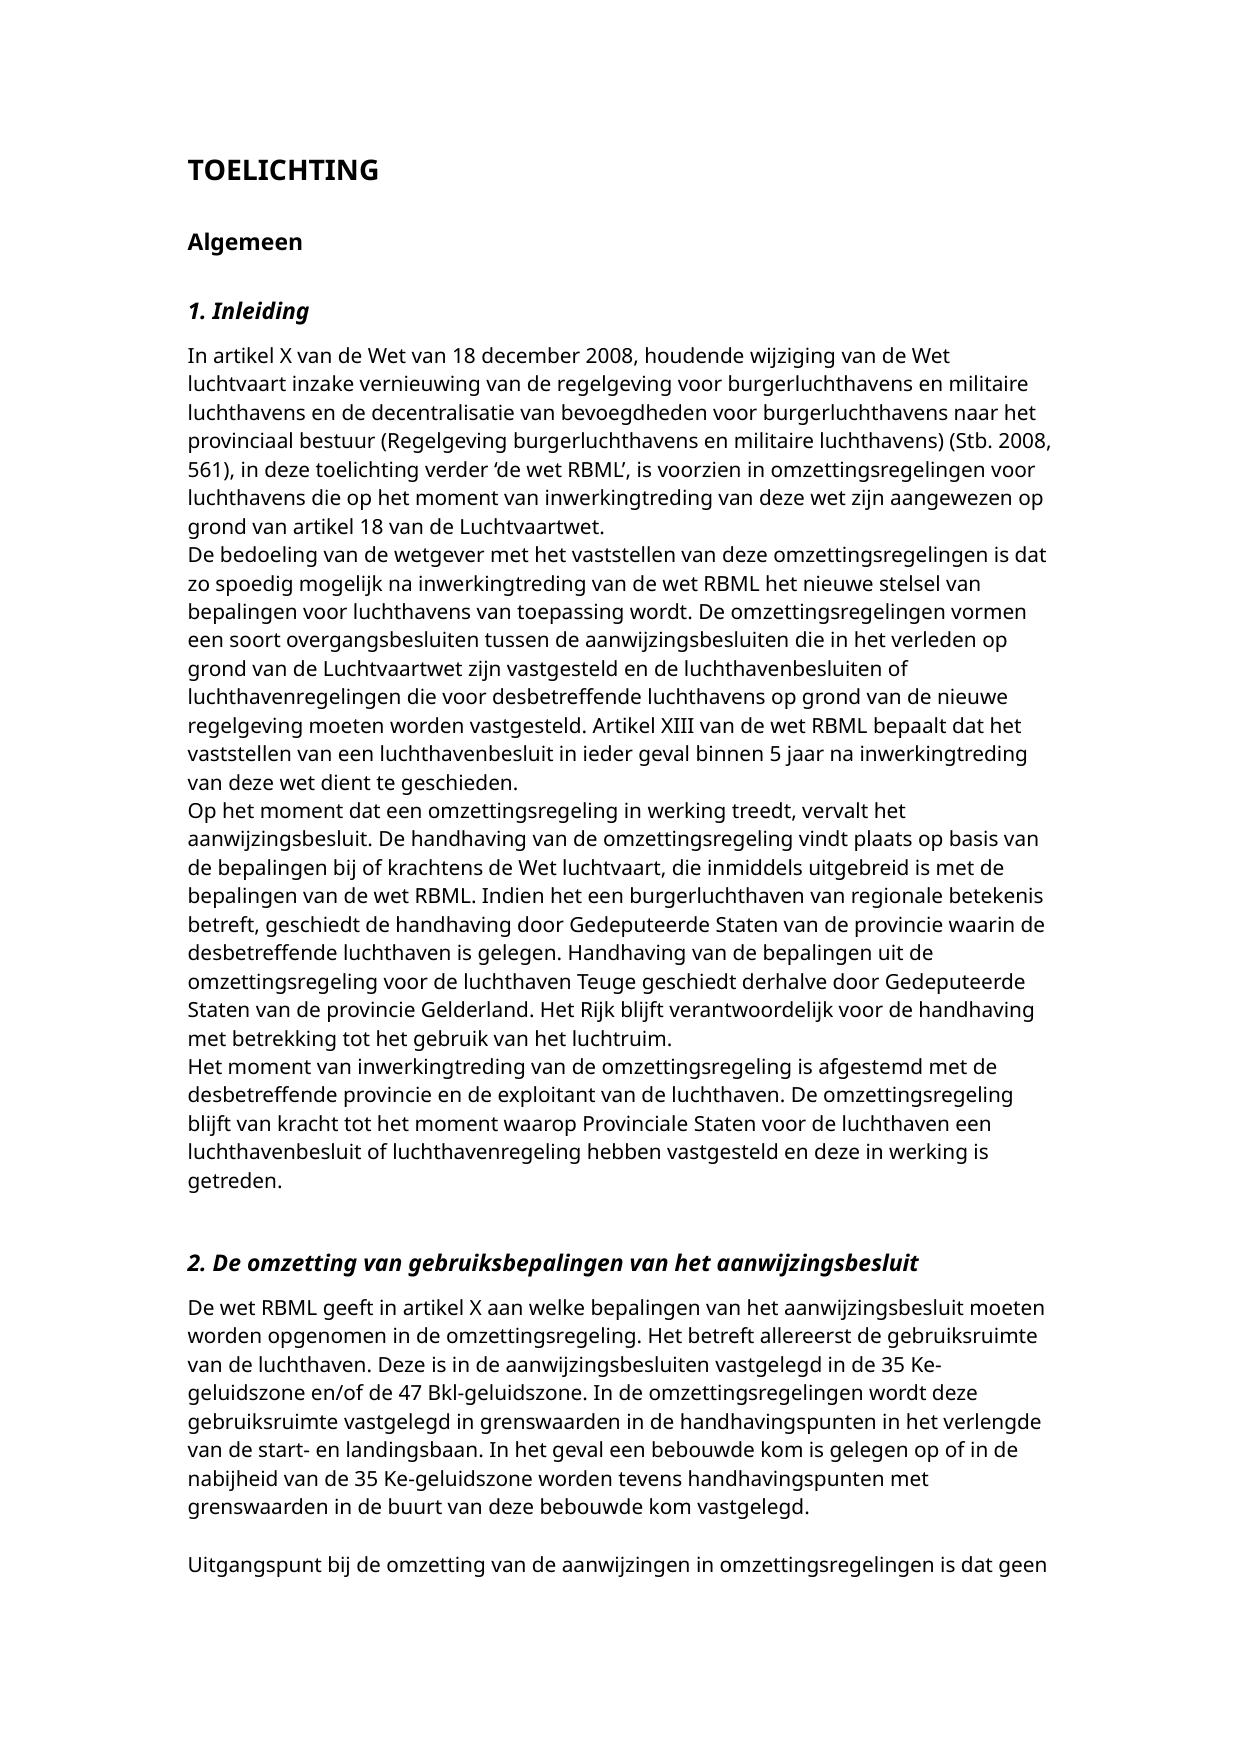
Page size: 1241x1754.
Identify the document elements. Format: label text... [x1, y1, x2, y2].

subtitle 1. Inleiding [187, 295, 1053, 326]
subtitle 2. De omzetting van gebruiksbepalingen van het aanwijzingsbesluit [187, 1247, 1053, 1278]
text Uitgangspunt bij de omzetting van de aanwijzingen in omzettingsregelingen is dat geen [187, 1550, 1053, 1578]
text Het moment van inwerkingtreding van de omzettingsregeling is afgestemd met de desbetreffende provincie en de exploitant van de luchthaven. De omzettingsregeling blijft van kracht tot het moment waarop Provinciale Staten voor de luchthaven een luchthavenbesluit of luchthavenregeling hebben vastgesteld en deze in werking is getreden. [187, 1052, 1053, 1194]
subtitle TOELICHTING [187, 150, 1053, 189]
text In artikel X van de Wet van 18 december 2008, houdende wijziging van de Wet luchtvaart inzake vernieuwing van de regelgeving voor burgerluchthavens en militaire luchthavens en de decentralisatie van bevoegdheden voor burgerluchthavens naar het provinciaal bestuur (Regelgeving burgerluchthavens en militaire luchthavens) (Stb. 2008, 561), in deze toelichting verder ‘de wet RBML’, is voorzien in omzettingsregelingen voor luchthavens die op het moment van inwerkingtreding van deze wet zijn aangewezen op grond van artikel 18 van de Luchtvaartwet. [187, 341, 1053, 540]
text De wet RBML geeft in artikel X aan welke bepalingen van het aanwijzingsbesluit moeten worden opgenomen in de omzettingsregeling. Het betreft allereerst de gebruiksruimte van de luchthaven. Deze is in de aanwijzingsbesluiten vastgelegd in de 35 Ke-geluidszone en/of de 47 Bkl-geluidszone. In de omzettingsregelingen wordt deze gebruiksruimte vastgelegd in grenswaarden in de handhavingspunten in het verlengde van de start- en landingsbaan. In het geval een bebouwde kom is gelegen op of in de nabijheid van de 35 Ke-geluidszone worden tevens handhavingspunten met grenswaarden in de buurt van deze bebouwde kom vastgelegd. [187, 1293, 1053, 1521]
subtitle Algemeen [187, 226, 1053, 257]
text Op het moment dat een omzettingsregeling in werking treedt, vervalt het aanwijzingsbesluit. De handhaving van de omzettingsregeling vindt plaats op basis van de bepalingen bij of krachtens de Wet luchtvaart, die inmiddels uitgebreid is met de bepalingen van de wet RBML. Indien het een burgerluchthaven van regionale betekenis betreft, geschiedt de handhaving door Gedeputeerde Staten van de provincie waarin de desbetreffende luchthaven is gelegen. Handhaving van de bepalingen uit de omzettingsregeling voor de luchthaven Teuge geschiedt derhalve door Gedeputeerde Staten van de provincie Gelderland. Het Rijk blijft verantwoordelijk voor de handhaving met betrekking tot het gebruik van het luchtruim. [187, 796, 1053, 1052]
text De bedoeling van de wetgever met het vaststellen van deze omzettingsregelingen is dat zo spoedig mogelijk na inwerkingtreding van de wet RBML het nieuwe stelsel van bepalingen voor luchthavens van toepassing wordt. De omzettingsregelingen vormen een soort overgangsbesluiten tussen de aanwijzingsbesluiten die in het verleden op grond van de Luchtvaartwet zijn vastgesteld en de luchthavenbesluiten of luchthavenregelingen die voor desbetreffende luchthavens op grond van de nieuwe regelgeving moeten worden vastgesteld. Artikel XIII van de wet RBML bepaalt dat het vaststellen van een luchthavenbesluit in ieder geval binnen 5 jaar na inwerkingtreding van deze wet dient te geschieden. [187, 540, 1053, 796]
